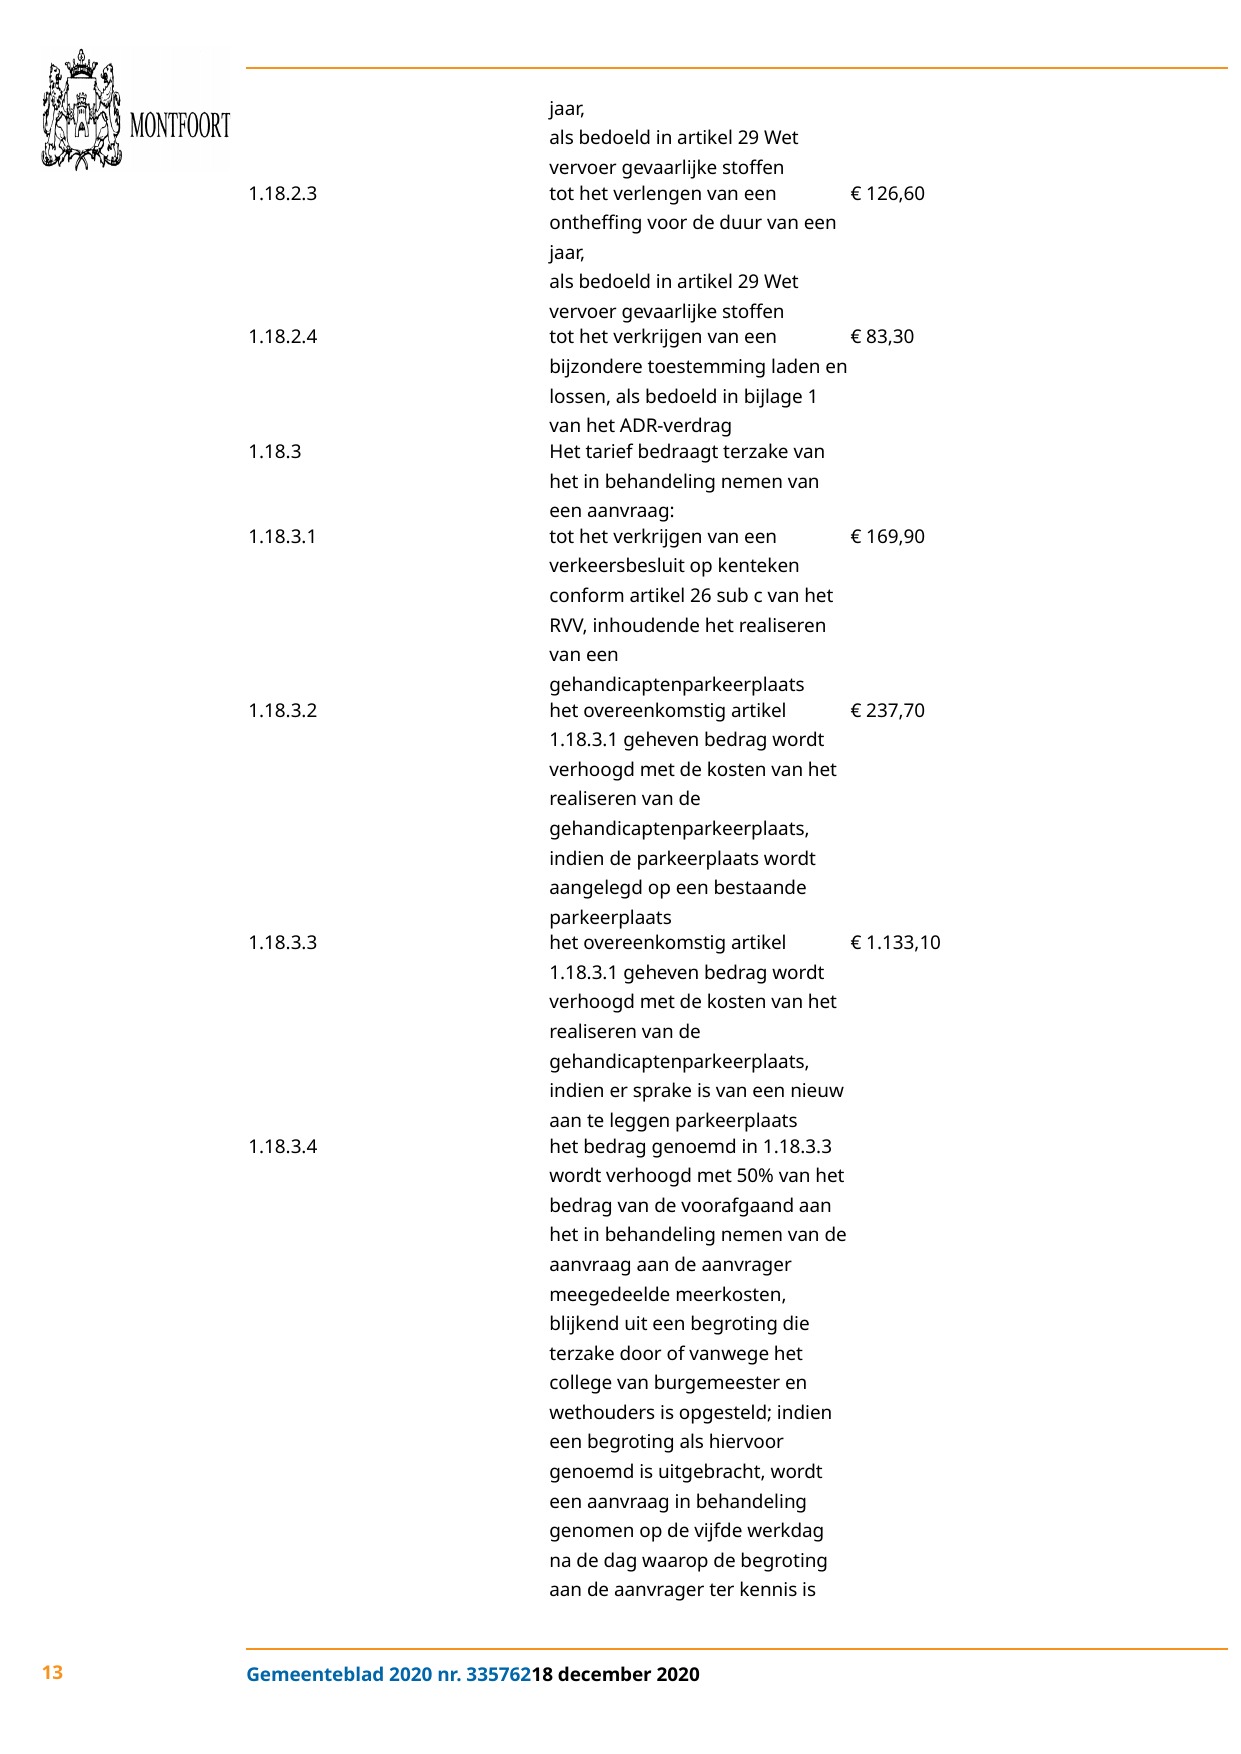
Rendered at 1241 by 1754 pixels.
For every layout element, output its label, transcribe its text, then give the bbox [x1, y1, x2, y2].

table_cell jaar, als bedoeld in artikel 29 Wet vervoer gevaarlijke stoffen [549, 95, 850, 180]
table_cell [248, 95, 549, 180]
table_cell tot het verlengen van een ontheffing voor de duur van een jaar, als bedoeld in artikel 29 Wet vervoer gevaarlijke stoffen [549, 180, 850, 324]
table_cell het bedrag genoemd in 1.18.3.3 wordt verhoogd met 50% van het bedrag van de voorafgaand aan het in behandeling nemen van de aanvraag aan de aanvrager meegedeelde meerkosten, blijkend uit een begroting die terzake door of van­wege het college van burgemeester en wethouders is opgesteld; indien een begroting als hiervoor genoemd is uitgebracht, wordt een aanvraag in behandeling genomen op de vijfde werkdag na de dag waarop de begroting aan de aanvrager ter kennis is [549, 1133, 850, 1602]
table_cell 1.18.3.2 [248, 697, 549, 929]
picture [41, 47, 231, 172]
table_cell € 237,70 [850, 697, 1152, 929]
table_cell 1.18.2.3 [248, 180, 549, 324]
table_cell € 1.133,10 [850, 930, 1152, 1133]
table_cell het overeenkomstig artikel 1.18.3.1 geheven bedrag wordt verhoogd met de kosten van het realiseren van de gehandicaptenparkeerplaats, indien de parkeerplaats wordt aangelegd op een bestaande parkeerplaats [549, 697, 850, 929]
table_cell € 169,90 [850, 523, 1152, 697]
table_cell 1.18.3.4 [248, 1133, 549, 1602]
table_cell [850, 438, 1152, 523]
table_cell 1.18.2.4 [248, 324, 549, 438]
table_cell [850, 95, 1152, 180]
table_cell 1.18.3 [248, 438, 549, 523]
table_cell 1.18.3.3 [248, 930, 549, 1133]
table_cell [850, 1133, 1152, 1602]
table_cell 1.18.3.1 [248, 523, 549, 697]
table_cell € 83,30 [850, 324, 1152, 438]
table_cell het overeenkomstig artikel 1.18.3.1 geheven bedrag wordt verhoogd met de kosten van het realiseren van de gehandicaptenparkeerplaats, indien er sprake is van een nieuw aan te leggen parkeerplaats [549, 930, 850, 1133]
table_cell tot het verkrijgen van een bijzondere toestemming laden en lossen, als bedoeld in bijlage 1 van het ADR-verdrag [549, 324, 850, 438]
table_cell tot het verkrijgen van een verkeersbesluit op kenteken conform artikel 26 sub c van het RVV, inhoudende het realiseren van een gehandicaptenparkeerplaats [549, 523, 850, 697]
table_cell Het tarief bedraagt terzake van het in behandeling nemen van een aanvraag: [549, 438, 850, 523]
table_cell € 126,60 [850, 180, 1152, 324]
